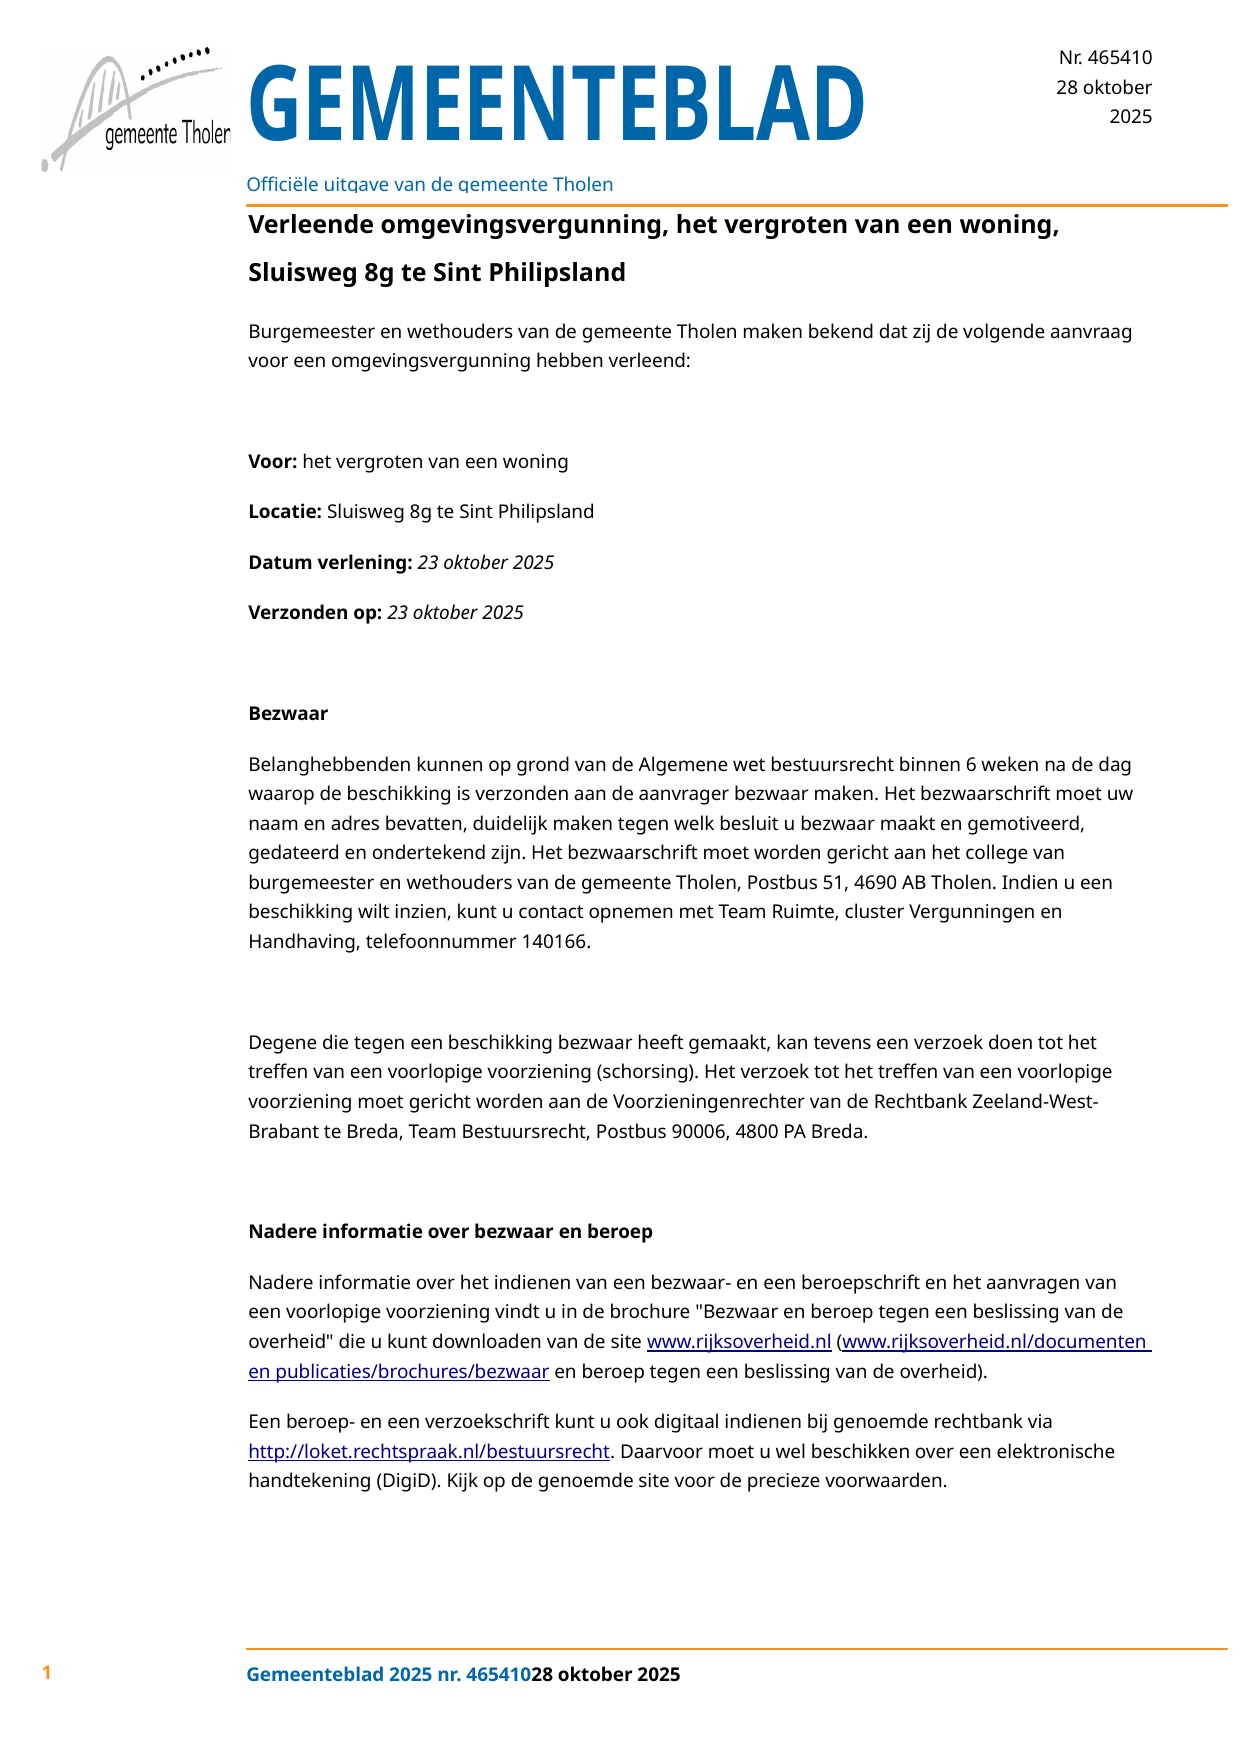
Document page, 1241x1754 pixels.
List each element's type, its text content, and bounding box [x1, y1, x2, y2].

text Locatie: Sluisweg 8g te Sint Philipsland [248, 499, 1152, 524]
text Voor: het vergroten van een woning [248, 448, 1152, 474]
text Nadere informatie over bezwaar en beroep [248, 1219, 1152, 1244]
picture [41, 47, 231, 172]
text Bezwaar [248, 700, 1152, 726]
text Verzonden op: 23 oktober 2025 [248, 599, 1152, 625]
text Een beroep- en een verzoekschrift kunt u ook digitaal indienen bij genoemde rechtbank via http://loket.rechtspraak.nl/bestuursrecht. Daarvoor moet u wel beschikken over een elektronische handtekening (DigiD). Kijk op de genoemde site voor de precieze voorwaarden. [248, 1408, 1152, 1493]
text Datum verlening: 23 oktober 2025 [248, 549, 1152, 575]
text Degene die tegen een beschikking bezwaar heeft gemaakt, kan tevens een verzoek doen tot het treffen van een voorlopige voorziening (schorsing). Het verzoek tot het treffen van een voorlopige voorziening moet gericht worden aan de Voorzieningenrechter van de Rechtbank Zeeland-West-Brabant te Breda, Team Bestuursrecht, Postbus 90006, 4800 PA Breda. [248, 1029, 1152, 1144]
text Verleende omgevingsvergunning, het vergroten van een woning, Sluisweg 8g te Sint Philipsland [248, 207, 1152, 288]
text Nadere informatie over het indienen van een bezwaar- en een beroepschrift en het aanvragen van een voorlopige voorziening vindt u in de brochure "Bezwaar en beroep tegen een beslissing van de overheid" die u kunt downloaden van de site www.rijksoverheid.nl (www.rijksoverheid.nl/documenten en publicaties/brochures/bezwaar en beroep tegen een beslissing van de overheid). [248, 1269, 1152, 1384]
text Belanghebbenden kunnen op grond van de Algemene wet bestuursrecht binnen 6 weken na de dag waarop de beschikking is verzonden aan de aanvrager bezwaar maken. Het bezwaarschrift moet uw naam en adres bevatten, duidelijk maken tegen welk besluit u bezwaar maakt en gemotiveerd, gedateerd en ondertekend zijn. Het bezwaarschrift moet worden gericht aan het college van burgemeester en wethouders van de gemeente Tholen, Postbus 51, 4690 AB Tholen. Indien u een beschikking wilt inzien, kunt u contact opnemen met Team Ruimte, cluster Vergunningen en Handhaving, telefoonnummer 140166. [248, 751, 1152, 954]
text Burgemeester en wethouders van de gemeente Tholen maken bekend dat zij de volgende aanvraag voor een omgevingsvergunning hebben verleend: [248, 318, 1152, 373]
